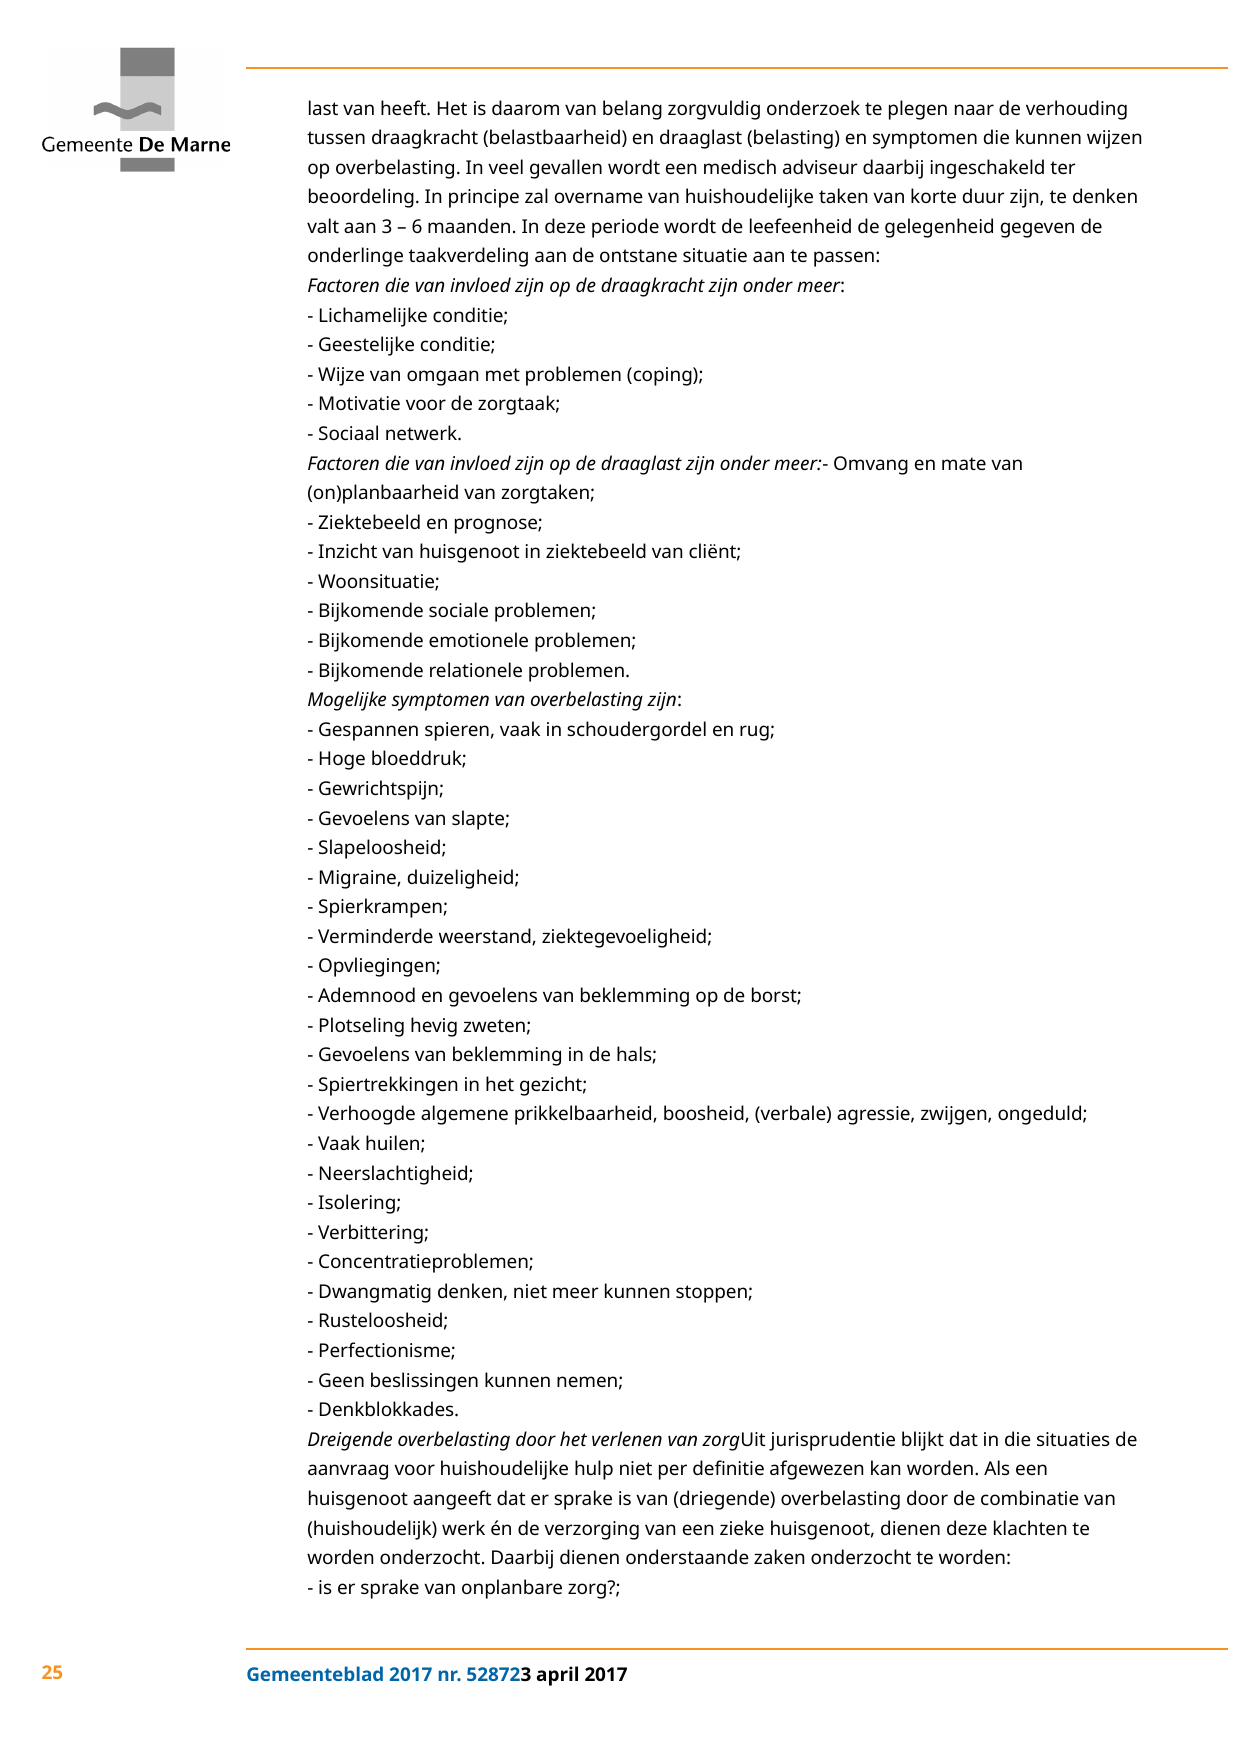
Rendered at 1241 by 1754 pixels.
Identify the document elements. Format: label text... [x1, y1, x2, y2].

list - Isolering; [248, 1189, 1152, 1215]
list - Geestelijke conditie; [248, 331, 1152, 357]
list - is er sprake van onplanbare zorg?; [248, 1574, 1152, 1600]
list - Sociaal netwerk. [248, 420, 1152, 446]
list - Inzicht van huisgenoot in ziektebeeld van cliënt; [248, 538, 1152, 564]
list - Vaak huilen; [248, 1130, 1152, 1156]
list Factoren die van invloed zijn op de draaglast zijn onder meer:- Omvang en mate van (on)planbaarheid van zorgtaken; [248, 450, 1152, 505]
list - Bijkomende relationele problemen. [248, 657, 1152, 683]
list - Wijze van omgaan met problemen (coping); [248, 361, 1152, 387]
picture [41, 47, 231, 172]
list - Gewrichtspijn; [248, 775, 1152, 801]
list - Lichamelijke conditie; [248, 302, 1152, 328]
list - Migraine, duizeligheid; [248, 864, 1152, 890]
list - Opvliegingen; [248, 953, 1152, 978]
list - Neerslachtigheid; [248, 1160, 1152, 1186]
list - Spierkrampen; [248, 893, 1152, 919]
list - Spiertrekkingen in het gezicht; [248, 1071, 1152, 1097]
list - Dwangmatig denken, niet meer kunnen stoppen; [248, 1278, 1152, 1304]
list - Gespannen spieren, vaak in schoudergordel en rug; [248, 716, 1152, 742]
list Mogelijke symptomen van overbelasting zijn: [248, 686, 1152, 712]
list - Verminderde weerstand, ziektegevoeligheid; [248, 923, 1152, 949]
list Dreigende overbelasting door het verlenen van zorgUit jurisprudentie blijkt dat in die situaties de aanvraag voor huishoudelijke hulp niet per definitie afgewezen kan worden. Als een huisgenoot aangeeft dat er sprake is van (driegende) overbelasting door de combinatie van (huishoudelijk) werk én de verzorging van een zieke huisgenoot, dienen deze klachten te worden onderzocht. Daarbij dienen onderstaande zaken onderzocht te worden: [248, 1426, 1152, 1570]
list - Ademnood en gevoelens van beklemming op de borst; [248, 982, 1152, 1008]
list - Rusteloosheid; [248, 1308, 1152, 1333]
list - Bijkomende emotionele problemen; [248, 627, 1152, 653]
list - Bijkomende sociale problemen; [248, 598, 1152, 623]
list - Denkblokkades. [248, 1396, 1152, 1422]
list - Ziektebeeld en prognose; [248, 509, 1152, 535]
list - Hoge bloeddruk; [248, 746, 1152, 771]
list - Plotseling hevig zweten; [248, 1012, 1152, 1038]
list last van heeft. Het is daarom van belang zorgvuldig onderzoek te plegen naar de verhouding tussen draagkracht (belastbaarheid) en draaglast (belasting) en symptomen die kunnen wijzen op overbelasting. In veel gevallen wordt een medisch adviseur daarbij ingeschakeld ter beoordeling. In principe zal overname van huishoudelijke taken van korte duur zijn, te denken valt aan 3 – 6 maanden. In deze periode wordt de leefeenheid de gelegenheid gegeven de onderlinge taakverdeling aan de ontstane situatie aan te passen: [248, 95, 1152, 268]
list - Concentratieproblemen; [248, 1248, 1152, 1274]
list - Woonsituatie; [248, 568, 1152, 594]
list - Verhoogde algemene prikkelbaarheid, boosheid, (verbale) agressie, zwijgen, ongeduld; [248, 1101, 1152, 1126]
list - Slapeloosheid; [248, 834, 1152, 860]
list - Perfectionisme; [248, 1337, 1152, 1363]
list - Motivatie voor de zorgtaak; [248, 391, 1152, 416]
list - Geen beslissingen kunnen nemen; [248, 1367, 1152, 1393]
list - Gevoelens van beklemming in de hals; [248, 1041, 1152, 1067]
list - Gevoelens van slapte; [248, 805, 1152, 831]
list Factoren die van invloed zijn op de draagkracht zijn onder meer: [248, 272, 1152, 298]
list - Verbittering; [248, 1219, 1152, 1245]
